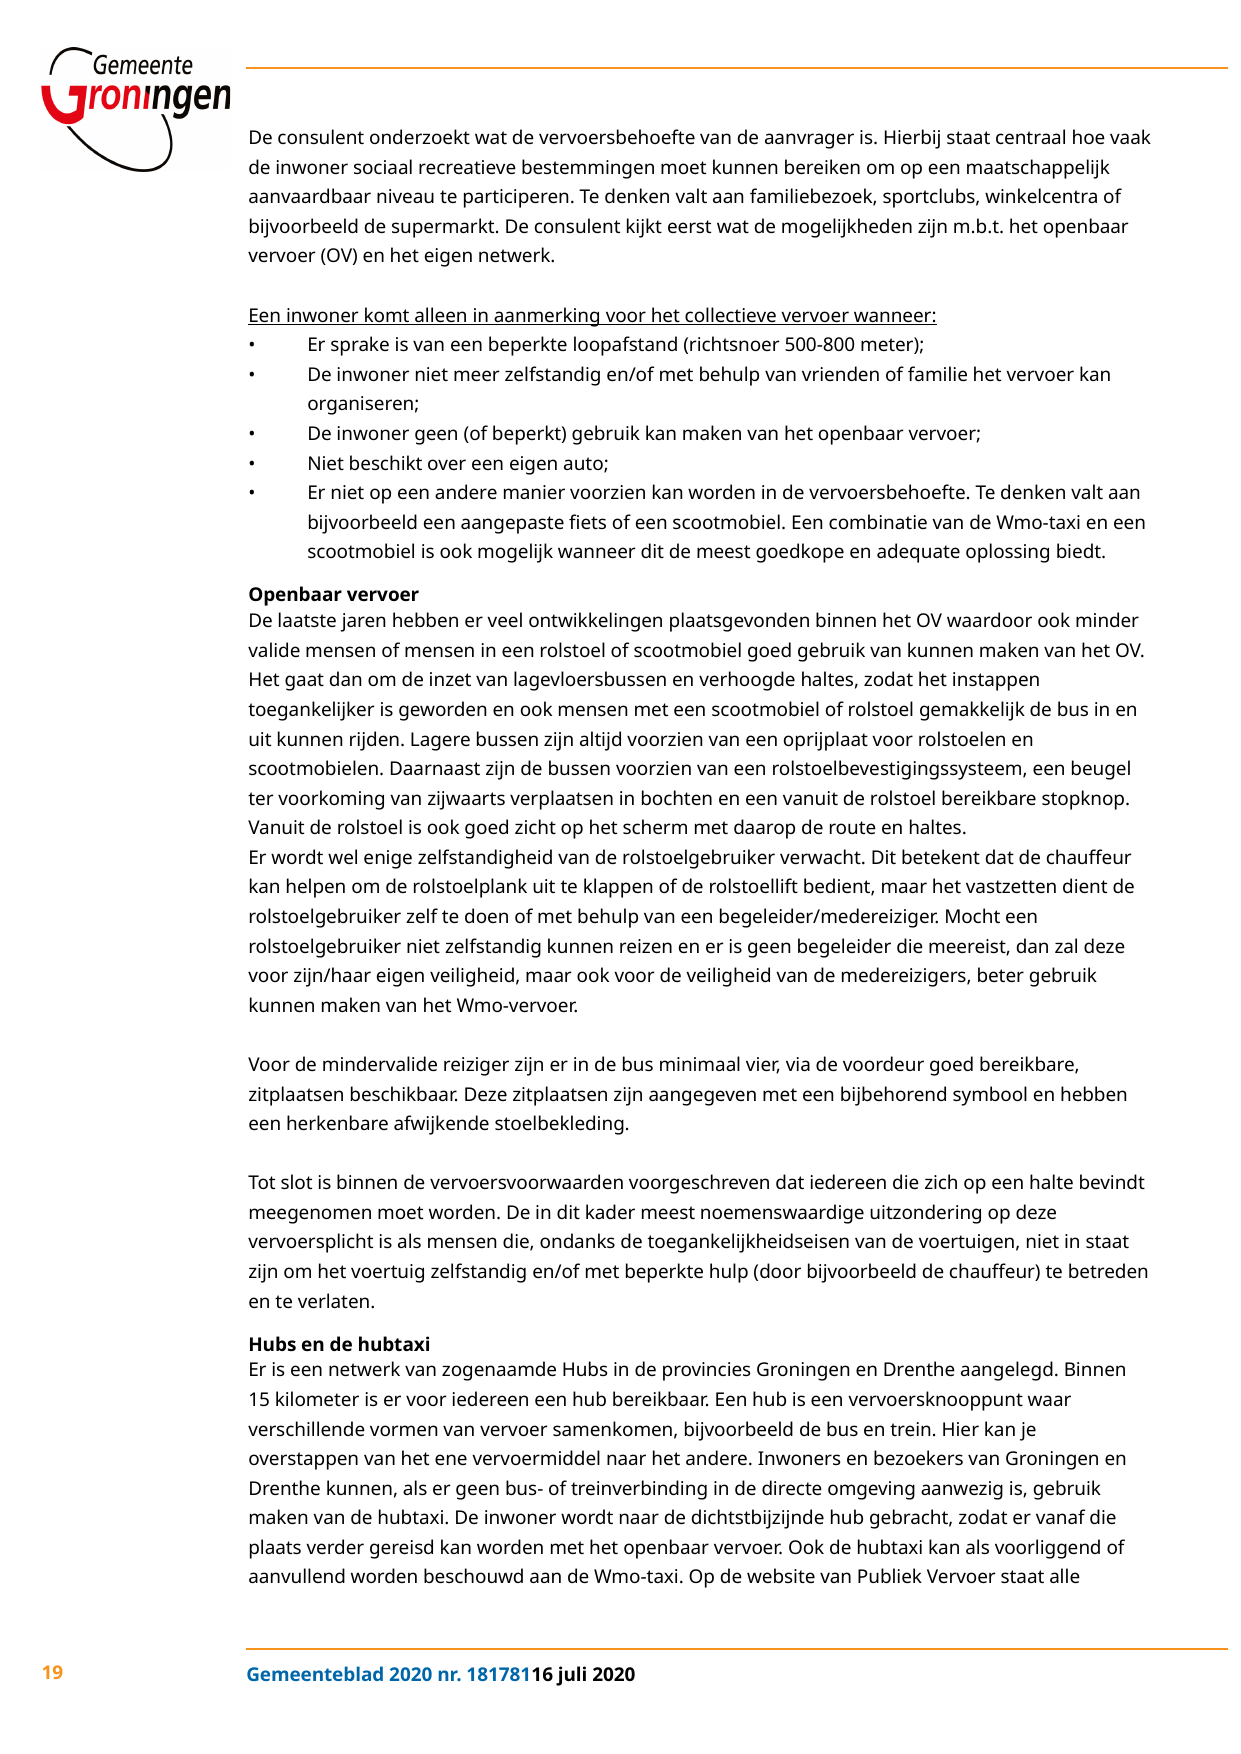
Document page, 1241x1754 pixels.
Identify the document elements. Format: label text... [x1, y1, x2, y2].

list Er niet op een andere manier voorzien kan worden in de vervoersbehoefte. Te denken valt aan bijvoorbeeld een aangepaste fiets of een scootmobiel. Een combinatie van de Wmo-taxi en een scootmobiel is ook mogelijk wanneer dit de meest goedkope en adequate oplossing biedt. [248, 479, 1152, 564]
text De consulent onderzoekt wat de vervoersbehoefte van de aanvrager is. Hierbij staat centraal hoe vaak de inwoner sociaal recreatieve bestemmingen moet kunnen bereiken om op een maatschappelijk aanvaardbaar niveau te participeren. Te denken valt aan familiebezoek, sportclubs, winkelcentra of bijvoorbeeld de supermarkt. De consulent kijkt eerst wat de mogelijkheden zijn m.b.t. het openbaar vervoer (OV) en het eigen netwerk. [248, 124, 1152, 268]
text Er wordt wel enige zelfstandigheid van de rolstoelgebruiker verwacht. Dit betekent dat de chauffeur kan helpen om de rolstoelplank uit te klappen of de rolstoellift bedient, maar het vastzetten dient de rolstoelgebruiker zelf te doen of met behulp van een begeleider/medereiziger. Mocht een rolstoelgebruiker niet zelfstandig kunnen reizen en er is geen begeleider die meereist, dan zal deze voor zijn/haar eigen veiligheid, maar ook voor de veiligheid van de medereizigers, beter gebruik kunnen maken van het Wmo-vervoer. [248, 844, 1152, 1018]
text Een inwoner komt alleen in aanmerking voor het collectieve vervoer wanneer: [248, 302, 1152, 328]
text De laatste jaren hebben er veel ontwikkelingen plaatsgevonden binnen het OV waardoor ook minder valide mensen of mensen in een rolstoel of scootmobiel goed gebruik van kunnen maken van het OV. Het gaat dan om de inzet van lagevloersbussen en verhoogde haltes, zodat het instappen toegankelijker is geworden en ook mensen met een scootmobiel of rolstoel gemakkelijk de bus in en uit kunnen rijden. Lagere bussen zijn altijd voorzien van een oprijplaat voor rolstoelen en scootmobielen. Daarnaast zijn de bussen voorzien van een rolstoelbevestigingssysteem, een beugel ter voorkoming van zijwaarts verplaatsen in bochten en een vanuit de rolstoel bereikbare stopknop. Vanuit de rolstoel is ook goed zicht op het scherm met daarop de route en haltes. [248, 607, 1152, 840]
text Tot slot is binnen de vervoersvoorwaarden voorgeschreven dat iedereen die zich op een halte bevindt meegenomen moet worden. De in dit kader meest noemenswaardige uitzondering op deze vervoersplicht is als mensen die, ondanks de toegankelijkheidseisen van de voertuigen, niet in staat zijn om het voertuig zelfstandig en/of met beperkte hulp (door bijvoorbeeld de chauffeur) te betreden en te verlaten. [248, 1169, 1152, 1313]
text Openbaar vervoer [248, 582, 1152, 607]
text Voor de mindervalide reiziger zijn er in de bus minimaal vier, via de voordeur goed bereikbare, zitplaatsen beschikbaar. Deze zitplaatsen zijn aangegeven met een bijbehorend symbool en hebben een herkenbare afwijkende stoelbekleding. [248, 1051, 1152, 1136]
text Er is een netwerk van zogenaamde Hubs in de provincies Groningen en Drenthe aangelegd. Binnen 15 kilometer is er voor iedereen een hub bereikbaar. Een hub is een vervoersknooppunt waar verschillende vormen van vervoer samenkomen, bijvoorbeeld de bus en trein. Hier kan je overstappen van het ene vervoermiddel naar het andere. Inwoners en bezoekers van Groningen en Drenthe kunnen, als er geen bus- of treinverbinding in de directe omgeving aanwezig is, gebruik maken van de hubtaxi. De inwoner wordt naar de dichtstbijzijnde hub gebracht, zodat er vanaf die plaats verder gereisd kan worden met het openbaar vervoer. Ook de hubtaxi kan als voorliggend of aanvullend worden beschouwd aan de Wmo-taxi. Op de website van Publiek Vervoer staat alle [248, 1357, 1152, 1589]
picture [41, 47, 231, 172]
list De inwoner niet meer zelfstandig en/of met behulp van vrienden of familie het vervoer kan organiseren; [248, 361, 1152, 416]
list Niet beschikt over een eigen auto; [248, 450, 1152, 476]
list De inwoner geen (of beperkt) gebruik kan maken van het openbaar vervoer; [248, 420, 1152, 446]
list Er sprake is van een beperkte loopafstand (richtsnoer 500-800 meter); [248, 331, 1152, 357]
text Hubs en de hubtaxi [248, 1331, 1152, 1357]
